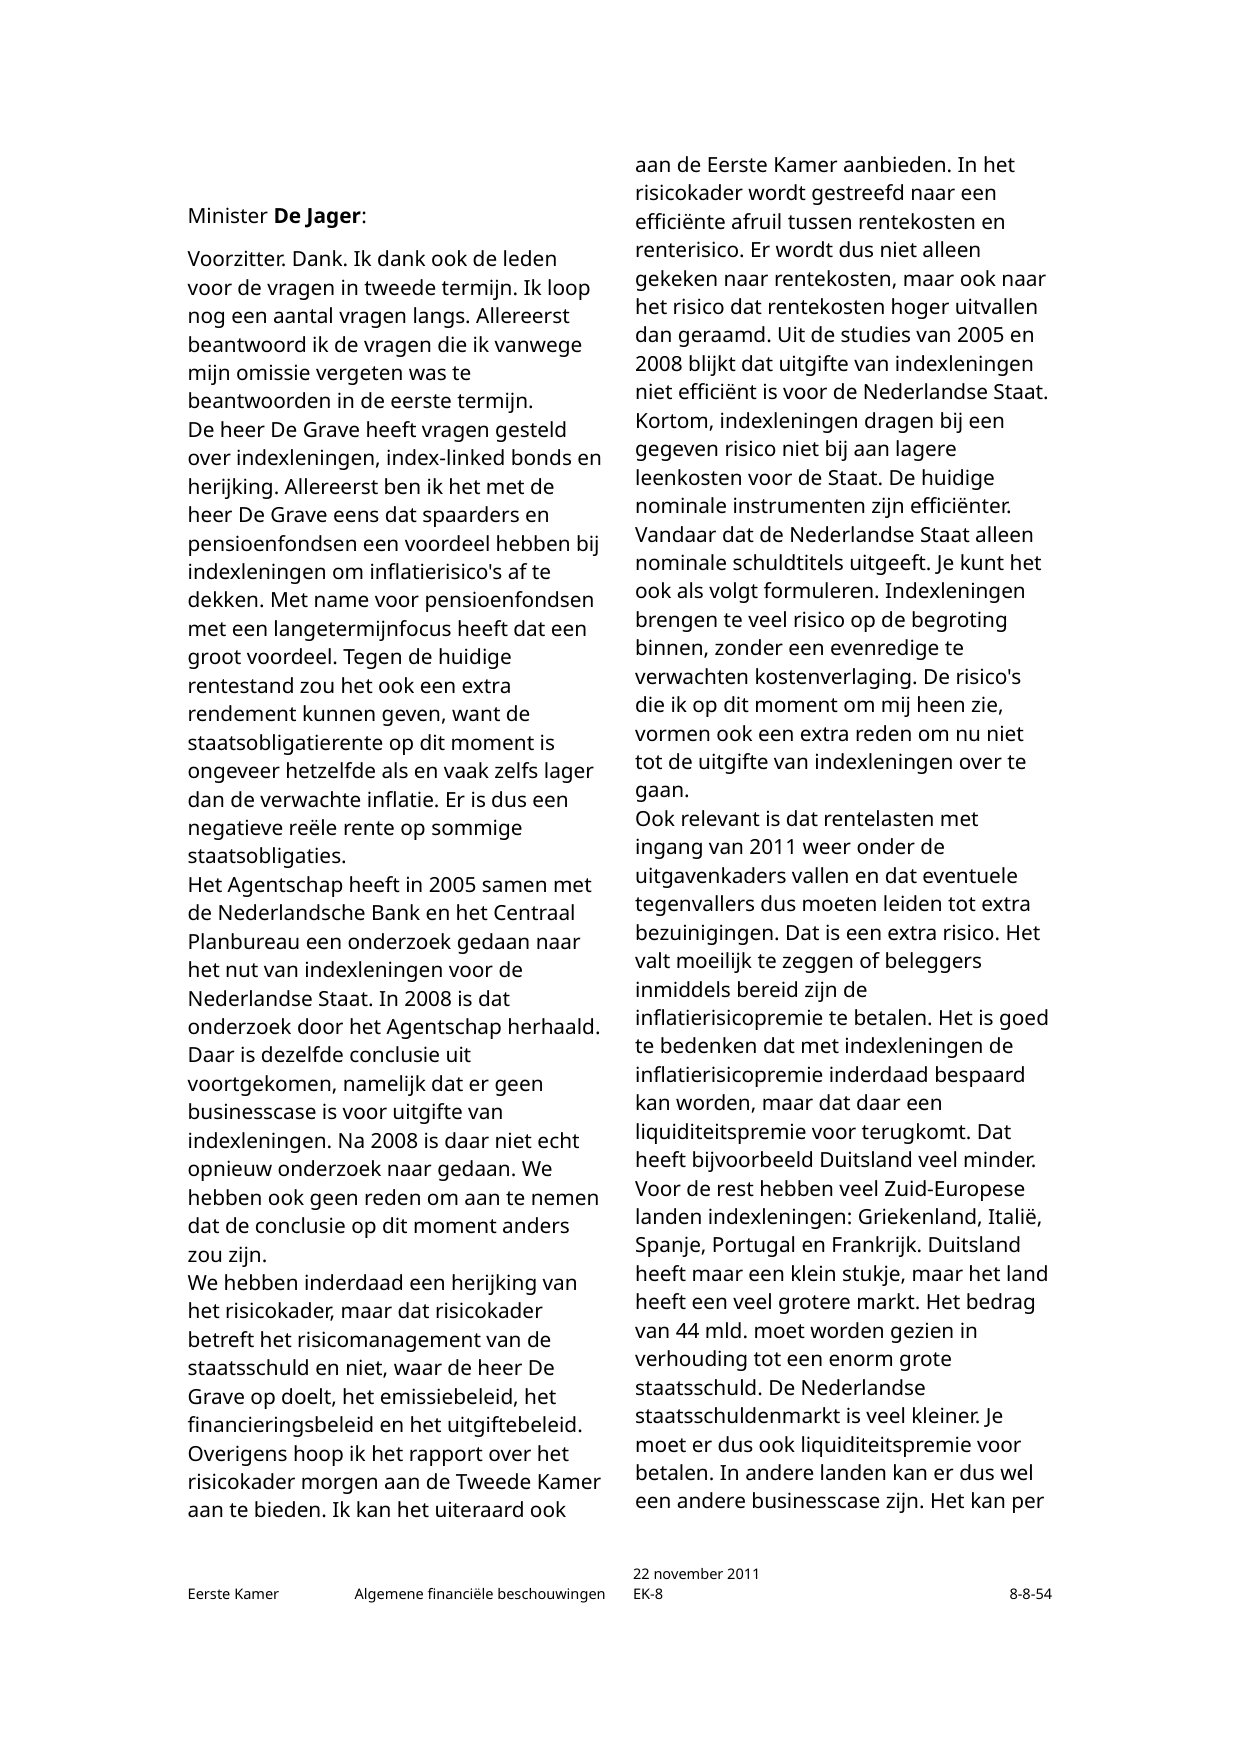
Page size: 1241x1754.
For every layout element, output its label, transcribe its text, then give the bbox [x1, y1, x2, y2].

text De heer De Grave heeft vragen gesteld over indexleningen, index-linked bonds en herijking. Allereerst ben ik het met de heer De Grave eens dat spaarders en pensioenfondsen een voordeel hebben bij indexleningen om inflatierisico's af te dekken. Met name voor pensioenfondsen met een langetermijnfocus heeft dat een groot voordeel. Tegen de huidige rentestand zou het ook een extra rendement kunnen geven, want de staatsobligatierente op dit moment is ongeveer hetzelfde als en vaak zelfs lager dan de verwachte inflatie. Er is dus een negatieve reële rente op sommige staatsobligaties. [187, 415, 605, 870]
text  [187, 150, 605, 178]
text Ook relevant is dat rentelasten met ingang van 2011 weer onder de uitgavenkaders vallen en dat eventuele tegenvallers dus moeten leiden tot extra bezuinigingen. Dat is een extra risico. Het valt moeilijk te zeggen of beleggers inmiddels bereid zijn de inflatierisicopremie te betalen. Het is goed te bedenken dat met indexleningen de inflatierisicopremie inderdaad bespaard kan worden, maar dat daar een liquiditeitspremie voor terugkomt. Dat heeft bijvoorbeeld Duitsland veel minder. Voor de rest hebben veel Zuid-Europese landen indexleningen: Griekenland, Italië, Spanje, Portugal en Frankrijk. Duitsland heeft maar een klein stukje, maar het land heeft een veel grotere markt. Het bedrag van 44 mld. moet worden gezien in verhouding tot een enorm grote staatsschuld. De Nederlandse staatsschuldenmarkt is veel kleiner. Je moet er dus ook liquiditeitspremie voor betalen. In andere landen kan er dus wel een andere businesscase zijn. Het kan per [635, 804, 1053, 1515]
text Minister De Jager: [187, 201, 605, 229]
text Het Agentschap heeft in 2005 samen met de Nederlandsche Bank en het Centraal Planbureau een onderzoek gedaan naar het nut van indexleningen voor de Nederlandse Staat. In 2008 is dat onderzoek door het Agentschap herhaald. Daar is dezelfde conclusie uit voortgekomen, namelijk dat er geen businesscase is voor uitgifte van indexleningen. Na 2008 is daar niet echt opnieuw onderzoek naar gedaan. We hebben ook geen reden om aan te nemen dat de conclusie op dit moment anders zou zijn. [187, 870, 605, 1268]
text Voorzitter. Dank. Ik dank ook de leden voor de vragen in tweede termijn. Ik loop nog een aantal vragen langs. Allereerst beantwoord ik de vragen die ik vanwege mijn omissie vergeten was te beantwoorden in de eerste termijn. [187, 244, 605, 415]
text aan de Eerste Kamer aanbieden. In het risicokader wordt gestreefd naar een efficiënte afruil tussen rentekosten en renterisico. Er wordt dus niet alleen gekeken naar rentekosten, maar ook naar het risico dat rentekosten hoger uitvallen dan geraamd. Uit de studies van 2005 en 2008 blijkt dat uitgifte van indexleningen niet efficiënt is voor de Nederlandse Staat. Kortom, indexleningen dragen bij een gegeven risico niet bij aan lagere leenkosten voor de Staat. De huidige nominale instrumenten zijn efficiënter. Vandaar dat de Nederlandse Staat alleen nominale schuldtitels uitgeeft. Je kunt het ook als volgt formuleren. Indexleningen brengen te veel risico op de begroting binnen, zonder een evenredige te verwachten kostenverlaging. De risico's die ik op dit moment om mij heen zie, vormen ook een extra reden om nu niet tot de uitgifte van indexleningen over te gaan. [635, 150, 1053, 804]
text We hebben inderdaad een herijking van het risicokader, maar dat risicokader betreft het risicomanagement van de staatsschuld en niet, waar de heer De Grave op doelt, het emissiebeleid, het financieringsbeleid en het uitgiftebeleid. Overigens hoop ik het rapport over het risicokader morgen aan de Tweede Kamer aan te bieden. Ik kan het uiteraard ook [187, 1268, 605, 1524]
